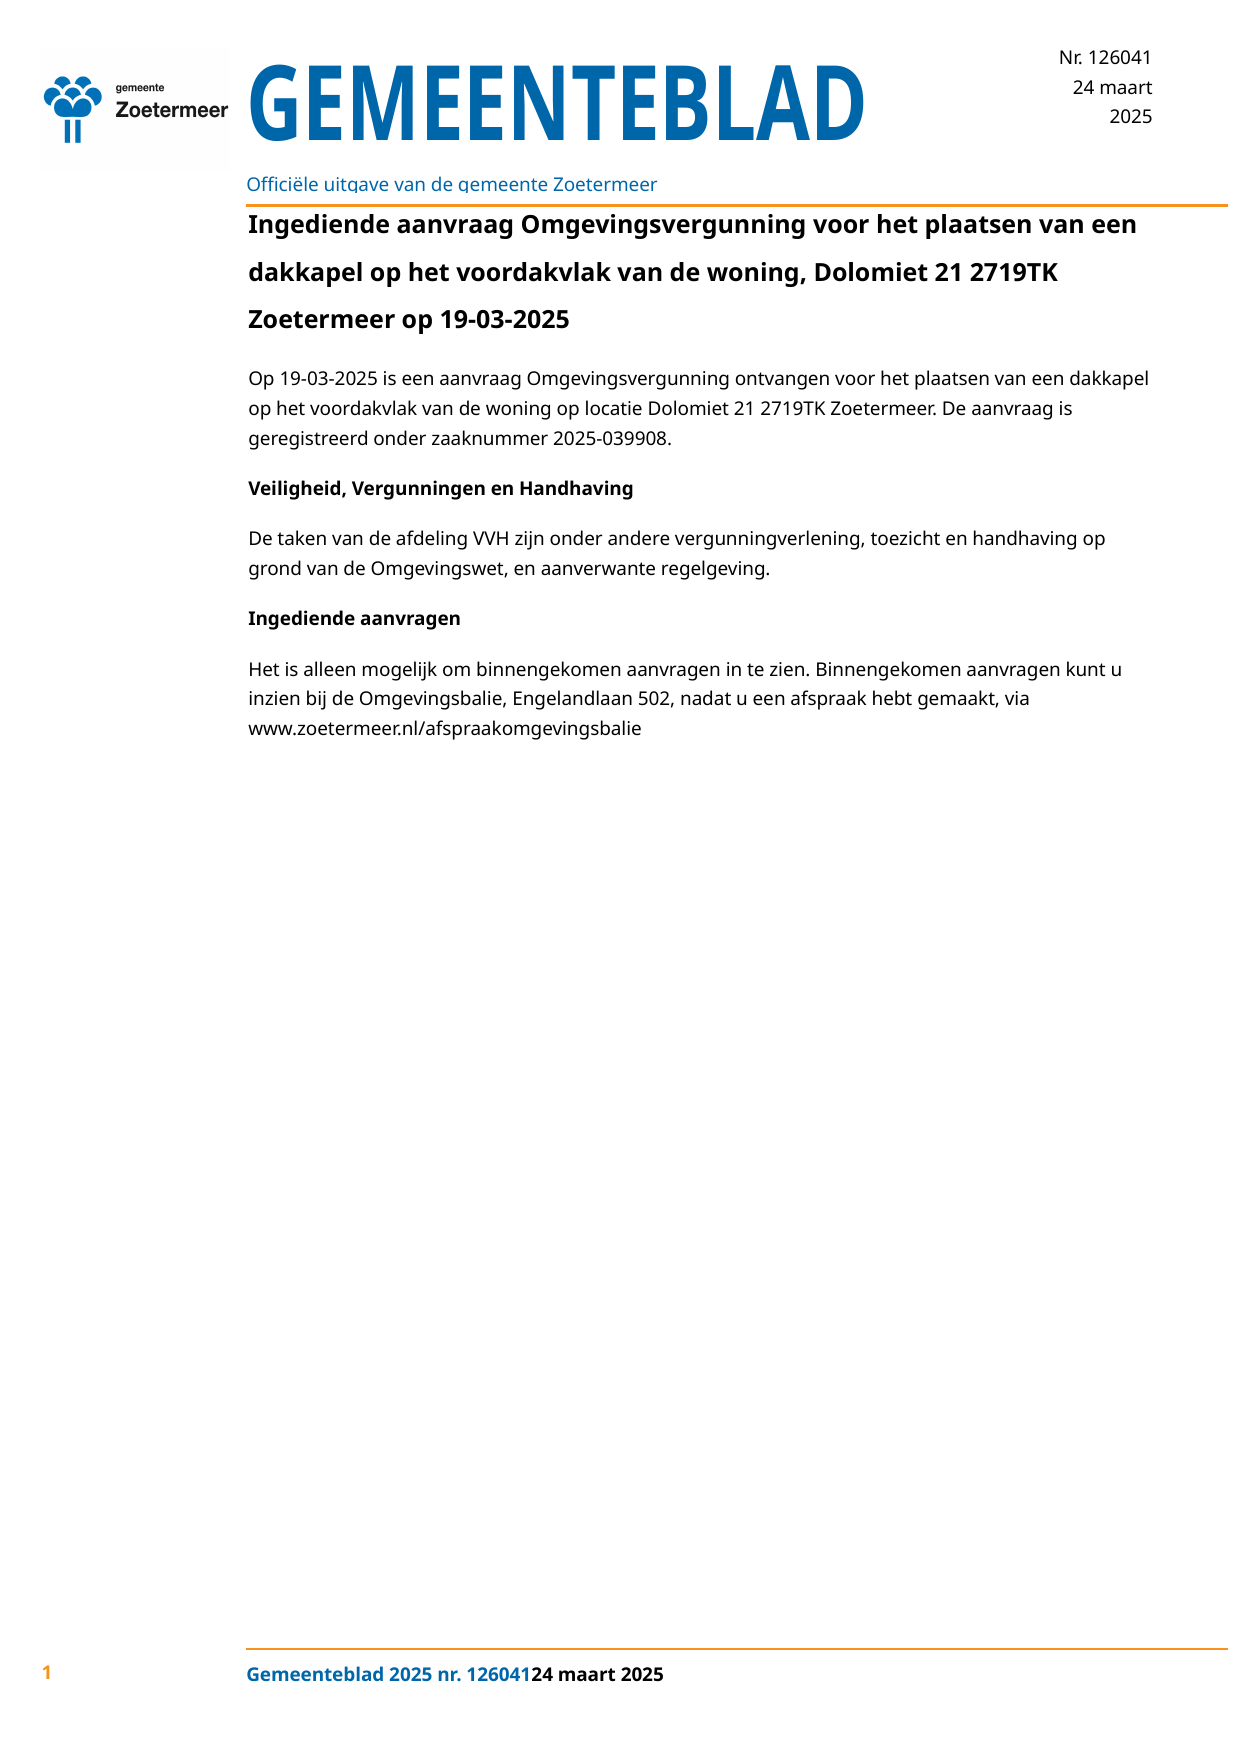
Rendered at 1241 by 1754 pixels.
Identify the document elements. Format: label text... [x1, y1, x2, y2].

text De taken van de afdeling VVH zijn onder andere vergunningverlening, toezicht en handhaving op grond van de Omgevingswet, en aanverwante regelgeving. [248, 526, 1152, 581]
picture [41, 47, 231, 172]
text Ingediende aanvragen [248, 606, 1152, 631]
text Op 19-03-2025 is een aanvraag Omgevingsvergunning ontvangen voor het plaatsen van een dakkapel op het voordakvlak van de woning op locatie Dolomiet 21 2719TK Zoetermeer. De aanvraag is geregistreerd onder zaaknummer 2025-039908. [248, 366, 1152, 450]
text Ingediende aanvraag Omgevingsvergunning voor het plaatsen van een dakkapel op het voordakvlak van de woning, Dolomiet 21 2719TK Zoetermeer op 19-03-2025 [248, 207, 1152, 336]
text Het is alleen mogelijk om binnengekomen aanvragen in te zien. Binnengekomen aanvragen kunt u inzien bij de Omgevingsbalie, Engelandlaan 502, nadat u een afspraak hebt gemaakt, via www.zoetermeer.nl/afspraakomgevingsbalie [248, 656, 1152, 741]
text Veiligheid, Vergunningen en Handhaving [248, 475, 1152, 501]
